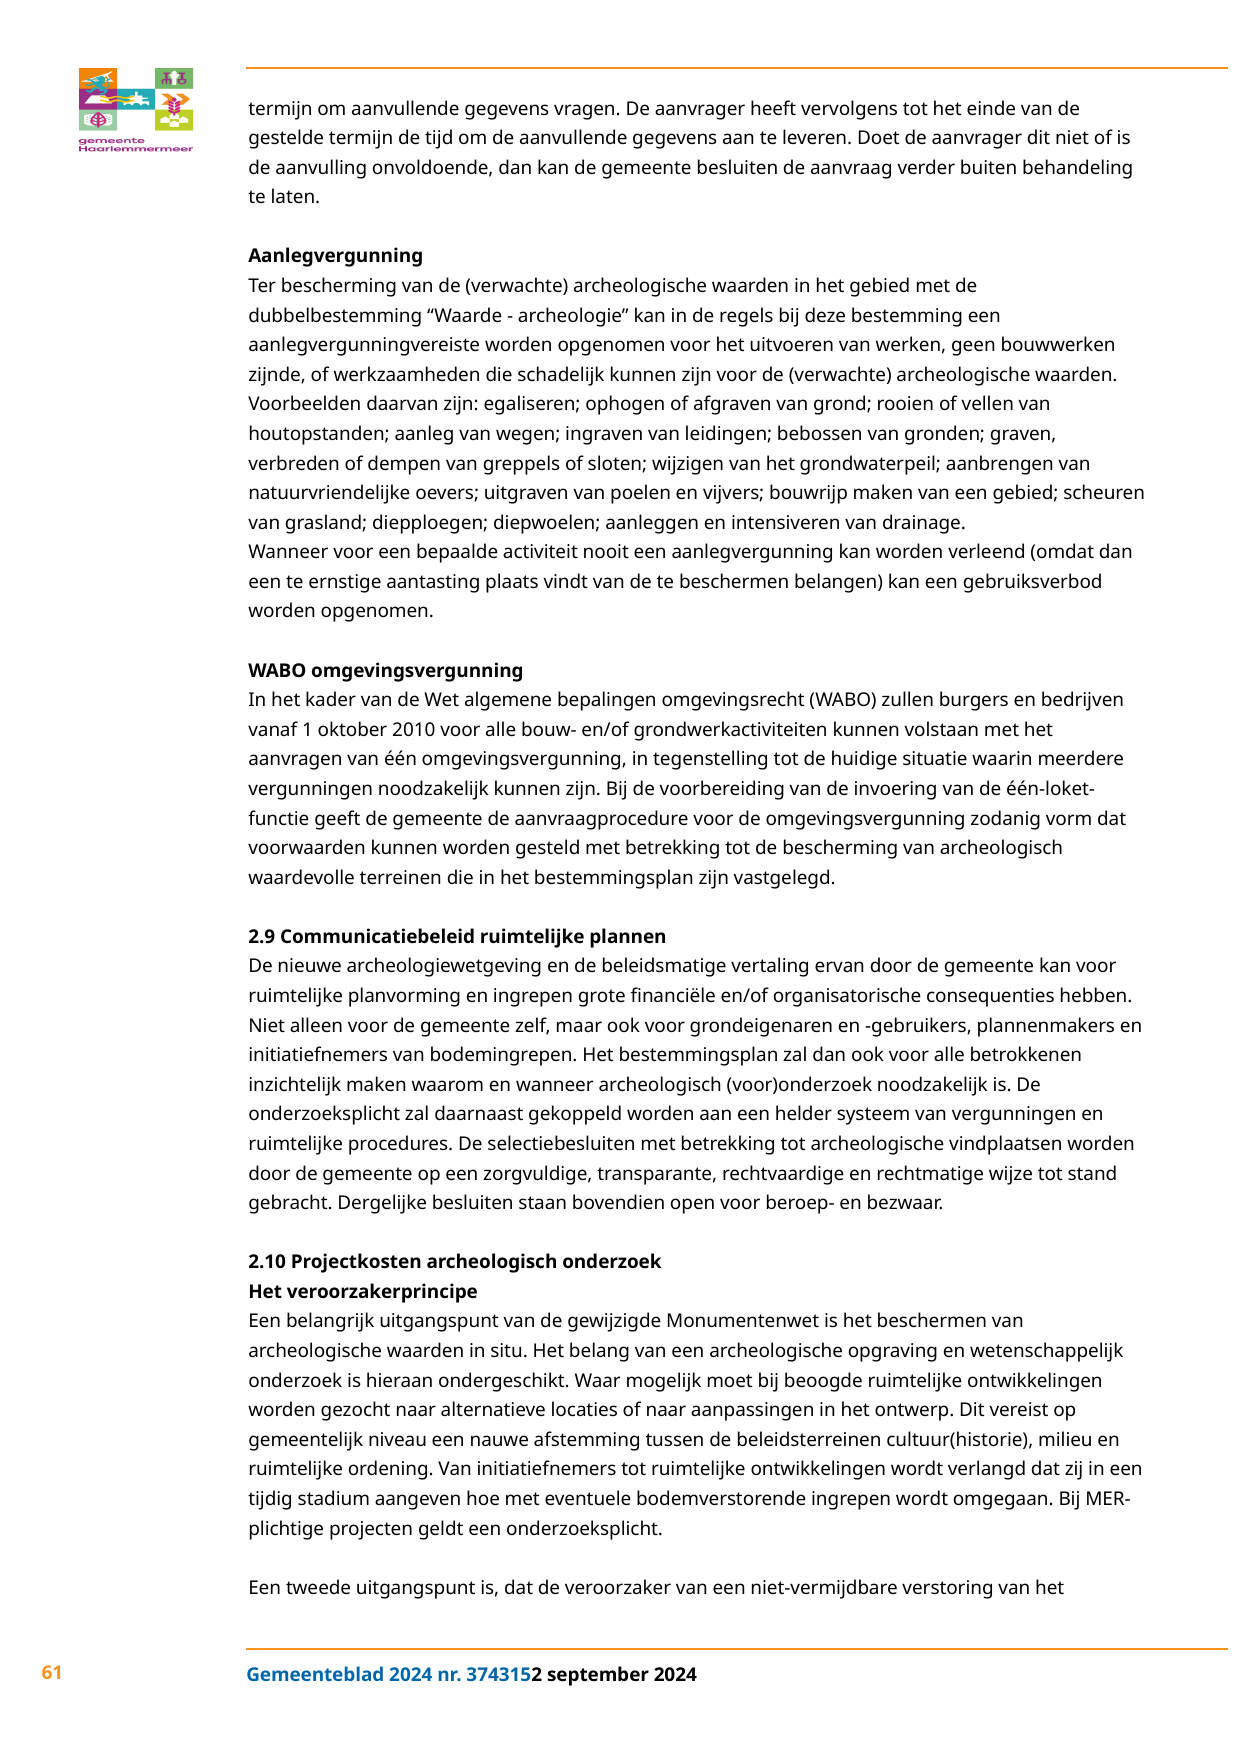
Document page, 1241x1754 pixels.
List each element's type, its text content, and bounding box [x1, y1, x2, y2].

text 2.9 Communicatiebeleid ruimtelijke plannen [248, 923, 1152, 949]
text In het kader van de Wet algemene bepalingen omgevingsrecht (WABO) zullen burgers en bedrijven vanaf 1 oktober 2010 voor alle bouw- en/of grondwerkactiviteiten kunnen volstaan met het aanvragen van één omgevingsvergunning, in tegenstelling tot de huidige situatie waarin meerdere vergunningen noodzakelijk kunnen zijn. Bij de voorbereiding van de invoering van de één-loket-functie geeft de gemeente de aanvraagprocedure voor de omgevingsvergunning zodanig vorm dat voorwaarden kunnen worden gesteld met betrekking tot de bescherming van archeologisch waardevolle terreinen die in het bestemmingsplan zijn vastgelegd. [248, 686, 1152, 890]
text Het veroorzakerprincipe [248, 1278, 1152, 1304]
text De nieuwe archeologiewetgeving en de beleidsmatige vertaling ervan door de gemeente kan voor ruimtelijke planvorming en ingrepen grote financiële en/of organisatorische consequenties hebben. Niet alleen voor de gemeente zelf, maar ook voor grondeigenaren en -gebruikers, plannenmakers en initiatiefnemers van bodemingrepen. Het bestemmingsplan zal dan ook voor alle betrokkenen inzichtelijk maken waarom en wanneer archeologisch (voor)onderzoek noodzakelijk is. De onderzoeksplicht zal daarnaast gekoppeld worden aan een helder systeem van vergunningen en ruimtelijke procedures. De selectiebesluiten met betrekking tot archeologische vindplaatsen worden door de gemeente op een zorgvuldige, transparante, rechtvaardige en rechtmatige wijze tot stand gebracht. Dergelijke besluiten staan bovendien open voor beroep- en bezwaar. [248, 953, 1152, 1215]
text WABO omgevingsvergunning [248, 657, 1152, 683]
text 2.10 Projectkosten archeologisch onderzoek [248, 1248, 1152, 1274]
text Een tweede uitgangspunt is, dat de veroorzaker van een niet-vermijdbare verstoring van het [248, 1574, 1152, 1600]
text Ter bescherming van de (verwachte) archeologische waarden in het gebied met de dubbelbestemming “Waarde - archeologie” kan in de regels bij deze bestemming een aanlegvergunningvereiste worden opgenomen voor het uitvoeren van werken, geen bouwwerken zijnde, of werkzaamheden die schadelijk kunnen zijn voor de (verwachte) archeologische waarden. Voorbeelden daarvan zijn: egaliseren; ophogen of afgraven van grond; rooien of vellen van houtopstanden; aanleg van wegen; ingraven van leidingen; bebossen van gronden; graven, verbreden of dempen van greppels of sloten; wijzigen van het grondwaterpeil; aanbrengen van natuurvriendelijke oevers; uitgraven van poelen en vijvers; bouwrijp maken van een gebied; scheuren van grasland; diepploegen; diepwoelen; aanleggen en intensiveren van drainage. [248, 272, 1152, 535]
text Aanlegvergunning [248, 243, 1152, 268]
text termijn om aanvullende gegevens vragen. De aanvrager heeft vervolgens tot het einde van de gestelde termijn de tijd om de aanvullende gegevens aan te leveren. Doet de aanvrager dit niet of is de aanvulling onvoldoende, dan kan de gemeente besluiten de aanvraag verder buiten behandeling te laten. [248, 95, 1152, 209]
picture [41, 47, 231, 172]
text Een belangrijk uitgangspunt van de gewijzigde Monumentenwet is het beschermen van archeologische waarden in situ. Het belang van een archeologische opgraving en wetenschappelijk onderzoek is hieraan ondergeschikt. Waar mogelijk moet bij beoogde ruimtelijke ontwikkelingen worden gezocht naar alternatieve locaties of naar aanpassingen in het ontwerp. Dit vereist op gemeentelijk niveau een nauwe afstemming tussen de beleidsterreinen cultuur(historie), milieu en ruimtelijke ordening. Van initiatiefnemers tot ruimtelijke ontwikkelingen wordt verlangd dat zij in een tijdig stadium aangeven hoe met eventuele bodemverstorende ingrepen wordt omgegaan. Bij MER-plichtige projecten geldt een onderzoeksplicht. [248, 1308, 1152, 1541]
text Wanneer voor een bepaalde activiteit nooit een aanlegvergunning kan worden verleend (omdat dan een te ernstige aantasting plaats vindt van de te beschermen belangen) kan een gebruiksverbod worden opgenomen. [248, 538, 1152, 623]
